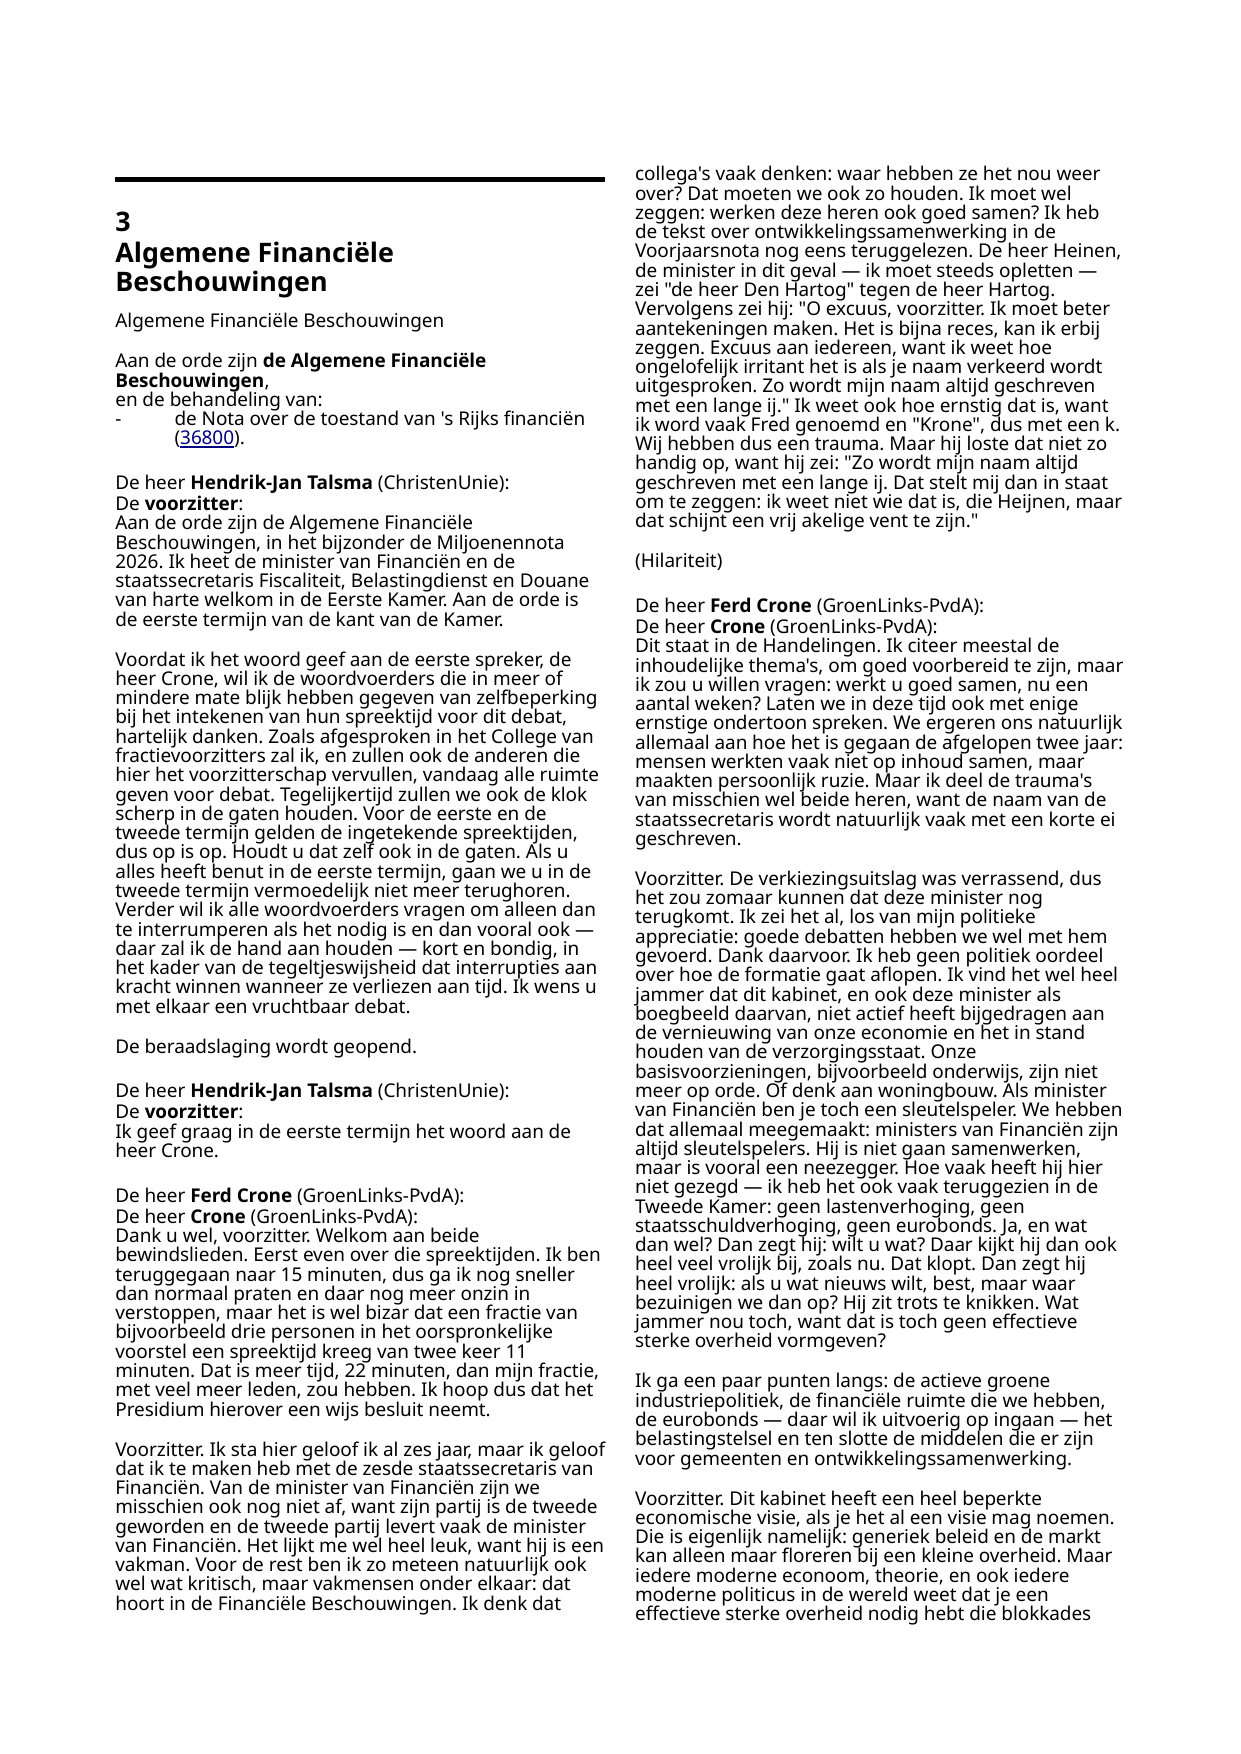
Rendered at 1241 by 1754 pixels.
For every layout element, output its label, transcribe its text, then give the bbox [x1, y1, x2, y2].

text (Hilariteit) [635, 552, 1125, 571]
text Voorzitter. De verkiezingsuitslag was verrassend, dus het zou zomaar kunnen dat deze minister nog terugkomt. Ik zei het al, los van mijn politieke appreciatie: goede debatten hebben we wel met hem gevoerd. Dank daarvoor. Ik heb geen politiek oordeel over hoe de formatie gaat aflopen. Ik vind het wel heel jammer dat dit kabinet, en ook deze minister als boegbeeld daarvan, niet actief heeft bijgedragen aan de vernieuwing van onze economie en het in stand houden van de verzorgingsstaat. Onze basisvoorzieningen, bijvoorbeeld onderwijs, zijn niet meer op orde. Of denk aan woningbouw. Als minister van Financiën ben je toch een sleutelspeler. We hebben dat allemaal meegemaakt: ministers van Financiën zijn altijd sleutelspelers. Hij is niet gaan samenwerken, maar is vooral een neezegger. Hoe vaak heeft hij hier niet gezegd — ik heb het ook vaak teruggezien in de Tweede Kamer: geen lastenverhoging, geen staatsschuldverhoging, geen eurobonds. Ja, en wat dan wel? Dan zegt hij: wilt u wat? Daar kijkt hij dan ook heel veel vrolijk bij, zoals nu. Dat klopt. Dan zegt hij heel vrolijk: als u wat nieuws wilt, best, maar waar bezuinigen we dan op? Hij zit trots te knikken. Wat jammer nou toch, want dat is toch geen effectieve sterke overheid vormgeven? [635, 870, 1125, 1352]
text De heer Hendrik-Jan Talsma (ChristenUnie): [115, 1078, 605, 1103]
text Dank u wel, voorzitter. Welkom aan beide bewindslieden. Eerst even over die spreektijden. Ik ben teruggegaan naar 15 minuten, dus ga ik nog sneller dan normaal praten en daar nog meer onzin in verstoppen, maar het is wel bizar dat een fractie van bijvoorbeeld drie personen in het oorspronkelijke voorstel een spreektijd kreeg van twee keer 11 minuten. Dat is meer tijd, 22 minuten, dan mijn fractie, met veel meer leden, zou hebben. Ik hoop dus dat het Presidium hierover een wijs besluit neemt. [115, 1227, 605, 1420]
text Voorzitter. Dit kabinet heeft een heel beperkte economische visie, als je het al een visie mag noemen. Die is eigenlijk namelijk: generiek beleid en de markt kan alleen maar floreren bij een kleine overheid. Maar iedere moderne econoom, theorie, en ook iedere moderne politicus in de wereld weet dat je een effectieve sterke overheid nodig hebt die blokkades [635, 1489, 1125, 1624]
text Algemene Financiële Beschouwingen [115, 312, 605, 332]
text collega's vaak denken: waar hebben ze het nou weer over? Dat moeten we ook zo houden. Ik moet wel zeggen: werken deze heren ook goed samen? Ik heb de tekst over ontwikkelingssamenwerking in de Voorjaarsnota nog eens teruggelezen. De heer Heinen, de minister in dit geval — ik moet steeds opletten — zei "de heer Den Hartog" tegen de heer Hartog. Vervolgens zei hij: "O excuus, voorzitter. Ik moet beter aantekeningen maken. Het is bijna reces, kan ik erbij zeggen. Excuus aan iedereen, want ik weet hoe ongelofelijk irritant het is als je naam verkeerd wordt uitgesproken. Zo wordt mijn naam altijd geschreven met een lange ij." Ik weet ook hoe ernstig dat is, want ik word vaak Fred genoemd en "Krone", dus met een k. Wij hebben dus een trauma. Maar hij loste dat niet zo handig op, want hij zei: "Zo wordt mijn naam altijd geschreven met een lange ij. Dat stelt mij dan in staat om te zeggen: ik weet niet wie dat is, die Heijnen, maar dat schijnt een vrij akelige vent te zijn." [635, 165, 1125, 531]
text Algemene Financiële Beschouwingen [115, 239, 605, 312]
text De voorzitter: [115, 1103, 605, 1123]
text 3 [115, 203, 605, 239]
text De voorzitter: [115, 495, 605, 514]
text De beraadslaging wordt geopend. [115, 1038, 605, 1057]
text Ik geef graag in de eerste termijn het woord aan de heer Crone. [115, 1123, 605, 1161]
text Ik ga een paar punten langs: de actieve groene industriepolitiek, de financiële ruimte die we hebben, de eurobonds — daar wil ik uitvoerig op ingaan — het belastingstelsel en ten slotte de middelen die er zijn voor gemeenten en ontwikkelingssamenwerking. [635, 1372, 1125, 1469]
text De heer Hendrik-Jan Talsma (ChristenUnie): [115, 469, 605, 495]
text en de behandeling van: [115, 391, 605, 410]
text Voordat ik het woord geef aan de eerste spreker, de heer Crone, wil ik de woordvoerders die in meer of mindere mate blijk hebben gegeven van zelfbeperking bij het intekenen van hun spreektijd voor dit debat, hartelijk danken. Zoals afgesproken in het College van fractievoorzitters zal ik, en zullen ook de anderen die hier het voorzitterschap vervullen, vandaag alle ruimte geven voor debat. Tegelijkertijd zullen we ook de klok scherp in de gaten houden. Voor de eerste en de tweede termijn gelden de ingetekende spreektijden, dus op is op. Houdt u dat zelf ook in de gaten. Als u alles heeft benut in de eerste termijn, gaan we u in de tweede termijn vermoedelijk niet meer terughoren. Verder wil ik alle woordvoerders vragen om alleen dan te interrumperen als het nodig is en dan vooral ook — daar zal ik de hand aan houden — kort en bondig, in het kader van de tegeltjeswijsheid dat interrupties aan kracht winnen wanneer ze verliezen aan tijd. Ik wens u met elkaar een vruchtbaar debat. [115, 651, 605, 1017]
text Aan de orde zijn de Algemene Financiële Beschouwingen, in het bijzonder de Miljoenennota 2026. Ik heet de minister van Financiën en de staatssecretaris Fiscaliteit, Belastingdienst en Douane van harte welkom in de Eerste Kamer. Aan de orde is de eerste termijn van de kant van de Kamer. [115, 514, 605, 630]
text De heer Crone (GroenLinks-PvdA): [635, 618, 1125, 637]
text De heer Ferd Crone (GroenLinks-PvdA): [635, 592, 1125, 618]
text De heer Crone (GroenLinks-PvdA): [115, 1208, 605, 1227]
text Voorzitter. Ik sta hier geloof ik al zes jaar, maar ik geloof dat ik te maken heb met de zesde staatssecretaris van Financiën. Van de minister van Financiën zijn we misschien ook nog niet af, want zijn partij is de tweede geworden en de tweede partij levert vaak de minister van Financiën. Het lijkt me wel heel leuk, want hij is een vakman. Voor de rest ben ik zo meteen natuurlijk ook wel wat kritisch, maar vakmensen onder elkaar: dat hoort in de Financiële Beschouwingen. Ik denk dat [115, 1441, 605, 1614]
list de Nota over de toestand van 's Rijks financiën (36800). [115, 410, 605, 449]
text Aan de orde zijn de Algemene Financiële Beschouwingen, [115, 352, 605, 391]
text De heer Ferd Crone (GroenLinks-PvdA): [115, 1182, 605, 1208]
text Dit staat in de Handelingen. Ik citeer meestal de inhoudelijke thema's, om goed voorbereid te zijn, maar ik zou u willen vragen: werkt u goed samen, nu een aantal weken? Laten we in deze tijd ook met enige ernstige ondertoon spreken. We ergeren ons natuurlijk allemaal aan hoe het is gegaan de afgelopen twee jaar: mensen werkten vaak niet op inhoud samen, maar maakten persoonlijk ruzie. Maar ik deel de trauma's van misschien wel beide heren, want de naam van de staatssecretaris wordt natuurlijk vaak met een korte ei geschreven. [635, 637, 1125, 849]
